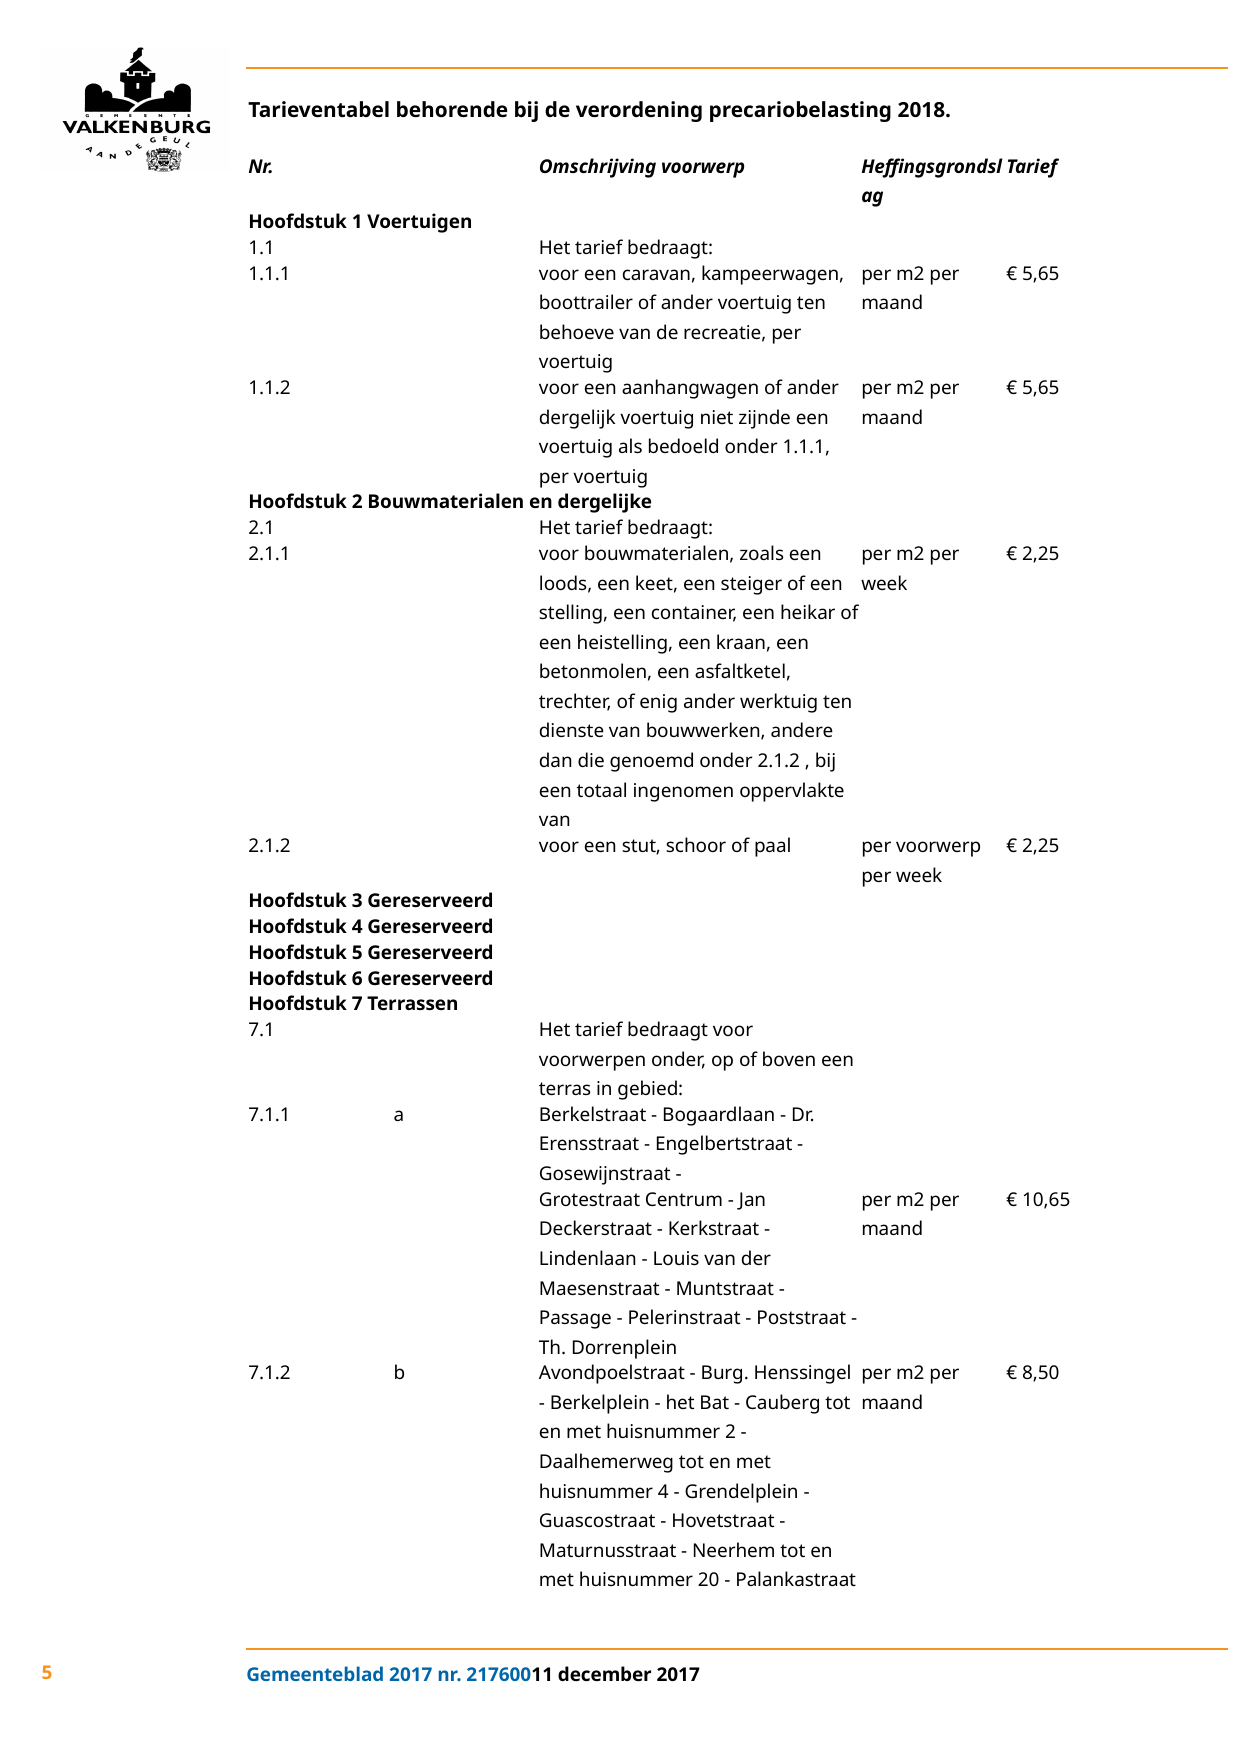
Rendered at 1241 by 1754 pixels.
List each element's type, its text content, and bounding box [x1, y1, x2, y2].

table_cell [1006, 515, 1152, 540]
text Tarieventabel behorende bij de verordening precariobelasting 2018. [248, 95, 1152, 123]
table_cell voor een stut, schoor of paal [539, 832, 861, 887]
table_cell € 2,25 [1006, 832, 1152, 887]
table_cell [861, 1101, 1006, 1186]
table_header Omschrijving voorwerp [539, 153, 861, 208]
picture [41, 47, 231, 172]
table_cell 7.1 [248, 1016, 393, 1101]
table_cell Hoofdstuk 1 Voertuigen [248, 208, 1152, 234]
table_cell b [393, 1360, 539, 1592]
table_cell Hoofdstuk 5 Gereserveerd [248, 939, 1152, 965]
table_header [393, 153, 539, 208]
table_header Nr. [248, 153, 393, 208]
table_cell € 8,50 [1006, 1360, 1152, 1592]
table_cell Avondpoelstraat - Burg. Henssingel - Berkelplein - het Bat - Cauberg tot en met huisnummer 2 - Daalhemerweg tot en met huisnummer 4 - Grendelplein - Guascostraat - Hovetstraat - Maturnusstraat - Neerhem tot en met huisnummer 20 - Palankastraat [539, 1360, 861, 1592]
table_cell per m2 per maand [861, 1186, 1006, 1359]
table_cell [393, 374, 539, 489]
table_cell [861, 234, 1006, 260]
table_cell a [393, 1101, 539, 1186]
table_cell Grotestraat Centrum - Jan Deckerstraat - Kerkstraat - Lindenlaan - Louis van der Maesenstraat - Muntstraat - Passage - Pelerinstraat - Poststraat - Th. Dorrenplein [539, 1186, 861, 1359]
table_header Tarief [1006, 153, 1152, 208]
table_cell 1.1 [248, 234, 393, 260]
table_cell 1.1.1 [248, 260, 393, 374]
table_cell Hoofdstuk 3 Gereserveerd [248, 888, 1152, 913]
table_cell [1006, 1016, 1152, 1101]
table_cell [1006, 234, 1152, 260]
table_cell per m2 per week [861, 540, 1006, 832]
table_cell 2.1 [248, 515, 393, 540]
table_cell Berkelstraat - Bogaardlaan - Dr. Erensstraat - Engelbertstraat - Gosewijnstraat - [539, 1101, 861, 1186]
table_cell € 2,25 [1006, 540, 1152, 832]
table_cell per m2 per maand [861, 260, 1006, 374]
table_cell [861, 1016, 1006, 1101]
table_cell Hoofdstuk 2 Bouwmaterialen en dergelijke [248, 489, 1152, 514]
table_cell [393, 540, 539, 832]
table_cell € 5,65 [1006, 260, 1152, 374]
table_cell Hoofdstuk 7 Terrassen [248, 990, 1152, 1016]
table_cell [1006, 1101, 1152, 1186]
table_cell € 10,65 [1006, 1186, 1152, 1359]
table_cell [393, 260, 539, 374]
table_cell Het tarief bedraagt voor voorwerpen onder, op of boven een terras in gebied: [539, 1016, 861, 1101]
table_cell [393, 832, 539, 887]
table_cell 7.1.2 [248, 1360, 393, 1592]
table_cell per m2 per maand [861, 1360, 1006, 1592]
table_cell [248, 1186, 393, 1359]
table_cell [393, 1186, 539, 1359]
table_cell 1.1.2 [248, 374, 393, 489]
table_cell voor een aanhangwagen of ander dergelijk voertuig niet zijnde een voertuig als bedoeld onder 1.1.1, per voertuig [539, 374, 861, 489]
table_cell Hoofdstuk 6 Gereserveerd [248, 965, 1152, 990]
table_cell per voorwerp per week [861, 832, 1006, 887]
table_cell 7.1.1 [248, 1101, 393, 1186]
table_cell € 5,65 [1006, 374, 1152, 489]
table_cell [393, 234, 539, 260]
table_cell Het tarief bedraagt: [539, 234, 861, 260]
table_cell per m2 per maand [861, 374, 1006, 489]
table_cell [393, 515, 539, 540]
table_cell 2.1.2 [248, 832, 393, 887]
table_cell 2.1.1 [248, 540, 393, 832]
table_header Heffingsgrondslag [861, 153, 1006, 208]
table_cell [861, 515, 1006, 540]
table_cell voor bouwmaterialen, zoals een loods, een keet, een steiger of een stelling, een container, een heikar of een heistelling, een kraan, een betonmolen, een asfaltketel, trechter, of enig ander werktuig ten dienste van bouwwerken, andere dan die genoemd onder 2.1.2 , bij een totaal ingenomen oppervlakte van [539, 540, 861, 832]
table_cell Het tarief bedraagt: [539, 515, 861, 540]
table_cell [393, 1016, 539, 1101]
table_cell voor een caravan, kampeerwagen, boottrailer of ander voertuig ten behoeve van de recreatie, per voertuig [539, 260, 861, 374]
table_cell Hoofdstuk 4 Gereserveerd [248, 913, 1152, 939]
